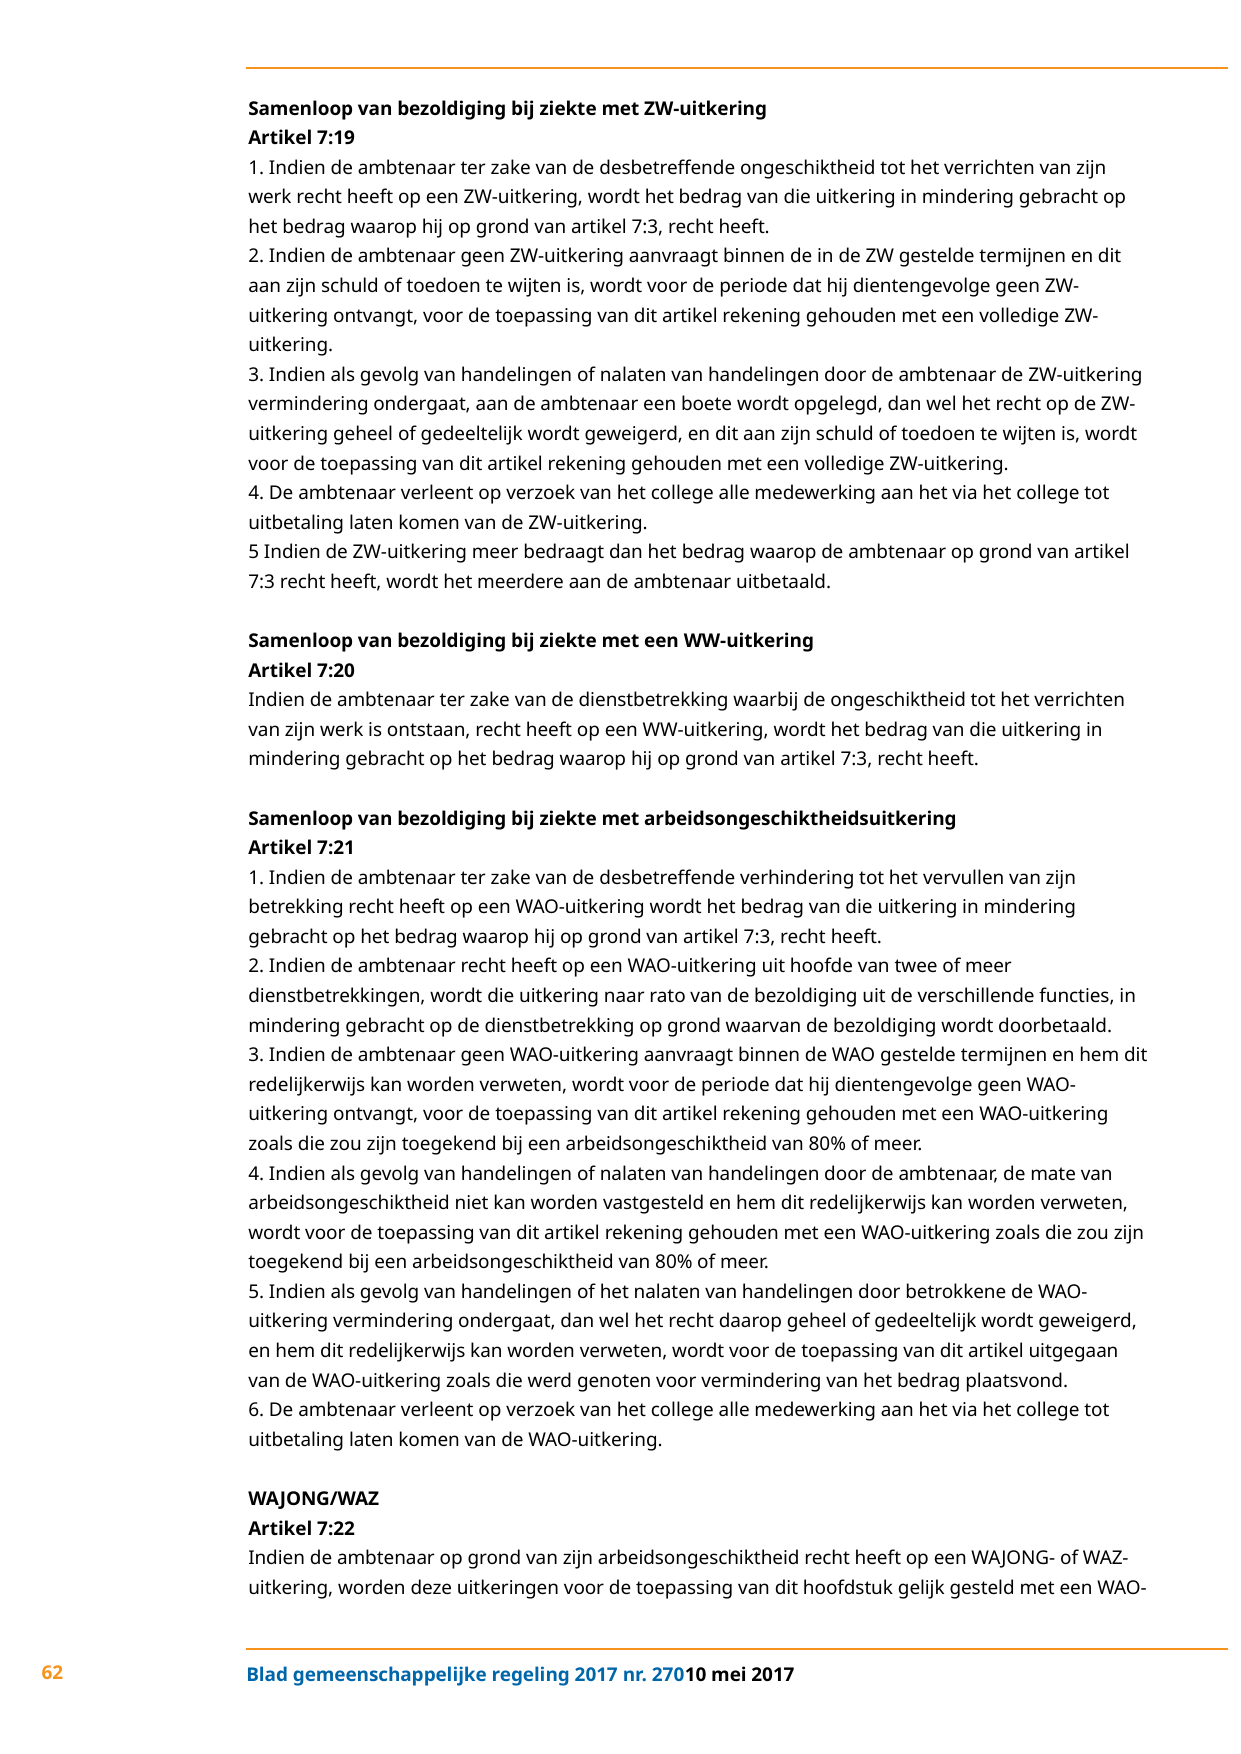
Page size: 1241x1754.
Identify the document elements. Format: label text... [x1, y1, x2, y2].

text 2. Indien de ambtenaar geen ZW-uitkering aanvraagt binnen de in de ZW gestelde termijnen en dit aan zijn schuld of toedoen te wijten is, wordt voor de periode dat hij dientengevolge geen ZW-uitkering ontvangt, voor de toepassing van dit artikel rekening gehouden met een volledige ZW-uitkering. [248, 243, 1152, 357]
text Indien de ambtenaar ter zake van de dienstbetrekking waarbij de ongeschiktheid tot het verrichten van zijn werk is ontstaan, recht heeft op een WW-uitkering, wordt het bedrag van die uitkering in mindering gebracht op het bedrag waarop hij op grond van artikel 7:3, recht heeft. [248, 686, 1152, 771]
text Artikel 7:21 [248, 834, 1152, 860]
text 1. Indien de ambtenaar ter zake van de desbetreffende ongeschiktheid tot het verrichten van zijn werk recht heeft op een ZW-uitkering, wordt het bedrag van die uitkering in mindering gebracht op het bedrag waarop hij op grond van artikel 7:3, recht heeft. [248, 154, 1152, 239]
text 6. De ambtenaar verleent op verzoek van het college alle medewerking aan het via het college tot uitbetaling laten komen van de WAO-uitkering. [248, 1396, 1152, 1452]
text 4. Indien als gevolg van handelingen of nalaten van handelingen door de ambtenaar, de mate van arbeidsongeschiktheid niet kan worden vastgesteld en hem dit redelijkerwijs kan worden verweten, wordt voor de toepassing van dit artikel rekening gehouden met een WAO-uitkering zoals die zou zijn toegekend bij een arbeidsongeschiktheid van 80% of meer. [248, 1160, 1152, 1274]
text 3. Indien de ambtenaar geen WAO-uitkering aanvraagt binnen de WAO gestelde termijnen en hem dit redelijkerwijs kan worden verweten, wordt voor de periode dat hij dientengevolge geen WAO-uitkering ontvangt, voor de toepassing van dit artikel rekening gehouden met een WAO-uitkering zoals die zou zijn toegekend bij een arbeidsongeschiktheid van 80% of meer. [248, 1041, 1152, 1156]
text 1. Indien de ambtenaar ter zake van de desbetreffende verhindering tot het vervullen van zijn betrekking recht heeft op een WAO-uitkering wordt het bedrag van die uitkering in mindering gebracht op het bedrag waarop hij op grond van artikel 7:3, recht heeft. [248, 864, 1152, 949]
picture [41, 47, 231, 172]
text 5. Indien als gevolg van handelingen of het nalaten van handelingen door betrokkene de WAO-uitkering vermindering ondergaat, dan wel het recht daarop geheel of gedeeltelijk wordt geweigerd, en hem dit redelijkerwijs kan worden verweten, wordt voor de toepassing van dit artikel uitgegaan van de WAO-uitkering zoals die werd genoten voor vermindering van het bedrag plaatsvond. [248, 1278, 1152, 1393]
text 3. Indien als gevolg van handelingen of nalaten van handelingen door de ambtenaar de ZW-uitkering vermindering ondergaat, aan de ambtenaar een boete wordt opgelegd, dan wel het recht op de ZW-uitkering geheel of gedeeltelijk wordt geweigerd, en dit aan zijn schuld of toedoen te wijten is, wordt voor de toepassing van dit artikel rekening gehouden met een volledige ZW-uitkering. [248, 361, 1152, 476]
text WAJONG/WAZ [248, 1485, 1152, 1511]
text Samenloop van bezoldiging bij ziekte met een WW-uitkering [248, 627, 1152, 653]
text Indien de ambtenaar op grond van zijn arbeidsongeschiktheid recht heeft op een WAJONG- of WAZ-uitkering, worden deze uitkeringen voor de toepassing van dit hoofdstuk gelijk gesteld met een WAO- [248, 1544, 1152, 1600]
text Artikel 7:22 [248, 1515, 1152, 1541]
text Artikel 7:20 [248, 657, 1152, 683]
text Samenloop van bezoldiging bij ziekte met ZW-uitkering [248, 95, 1152, 121]
text 2. Indien de ambtenaar recht heeft op een WAO-uitkering uit hoofde van twee of meer dienstbetrekkingen, wordt die uitkering naar rato van de bezoldiging uit de verschillende functies, in mindering gebracht op de dienstbetrekking op grond waarvan de bezoldiging wordt doorbetaald. [248, 953, 1152, 1038]
text 5 Indien de ZW-uitkering meer bedraagt dan het bedrag waarop de ambtenaar op grond van artikel 7:3 recht heeft, wordt het meerdere aan de ambtenaar uitbetaald. [248, 538, 1152, 594]
text Artikel 7:19 [248, 124, 1152, 150]
text Samenloop van bezoldiging bij ziekte met arbeidsongeschiktheidsuitkering [248, 805, 1152, 831]
text 4. De ambtenaar verleent op verzoek van het college alle medewerking aan het via het college tot uitbetaling laten komen van de ZW-uitkering. [248, 479, 1152, 535]
